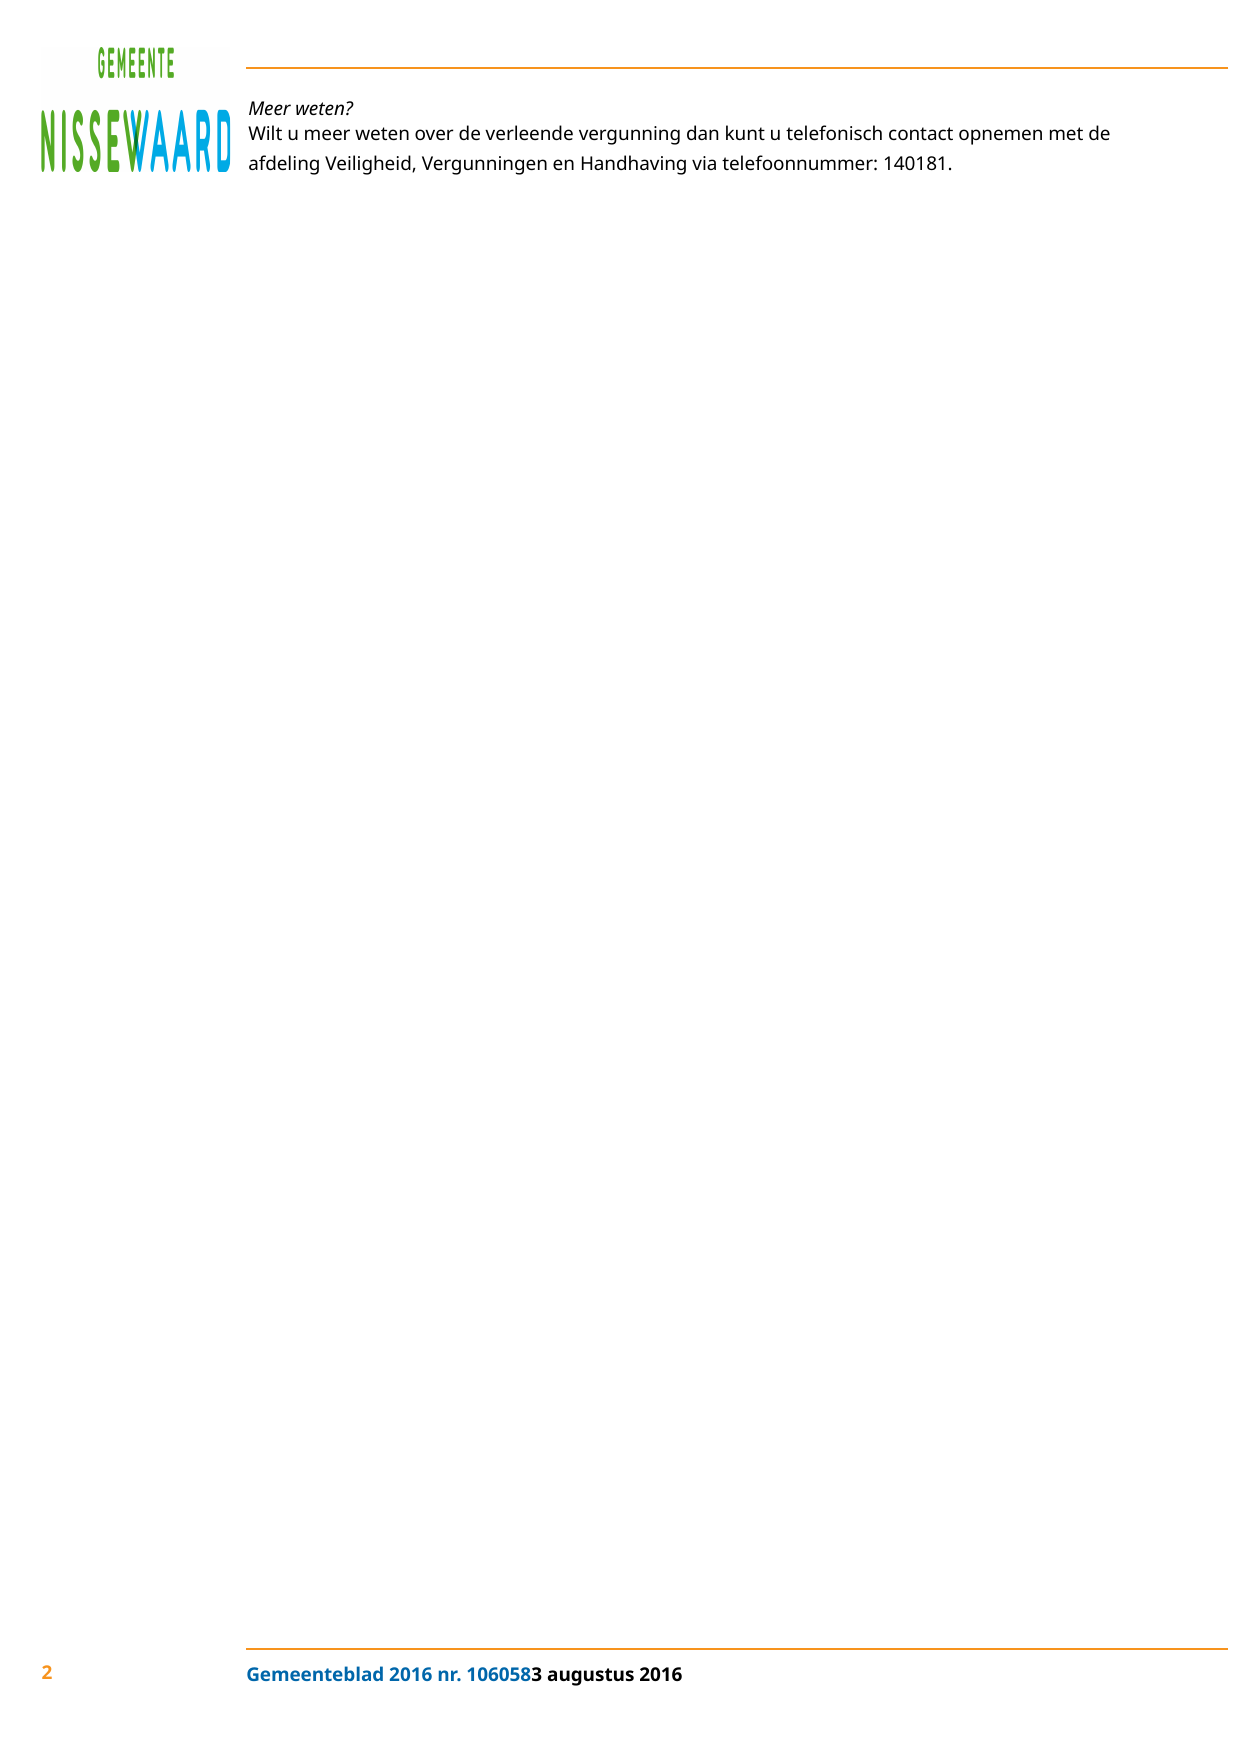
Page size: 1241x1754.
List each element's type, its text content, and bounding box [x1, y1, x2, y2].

picture [222, 122, 227, 160]
picture [154, 157, 165, 172]
text Wilt u meer weten over de verleende vergunning dan kunt u telefonisch contact opnemen met de afdeling Veiligheid, Vergunningen en Handhaving via telefoonnummer: 140181. [248, 121, 1152, 176]
picture [200, 151, 206, 172]
text Meer weten? [248, 95, 1152, 121]
picture [176, 157, 187, 172]
picture [41, 47, 231, 172]
picture [201, 122, 206, 138]
